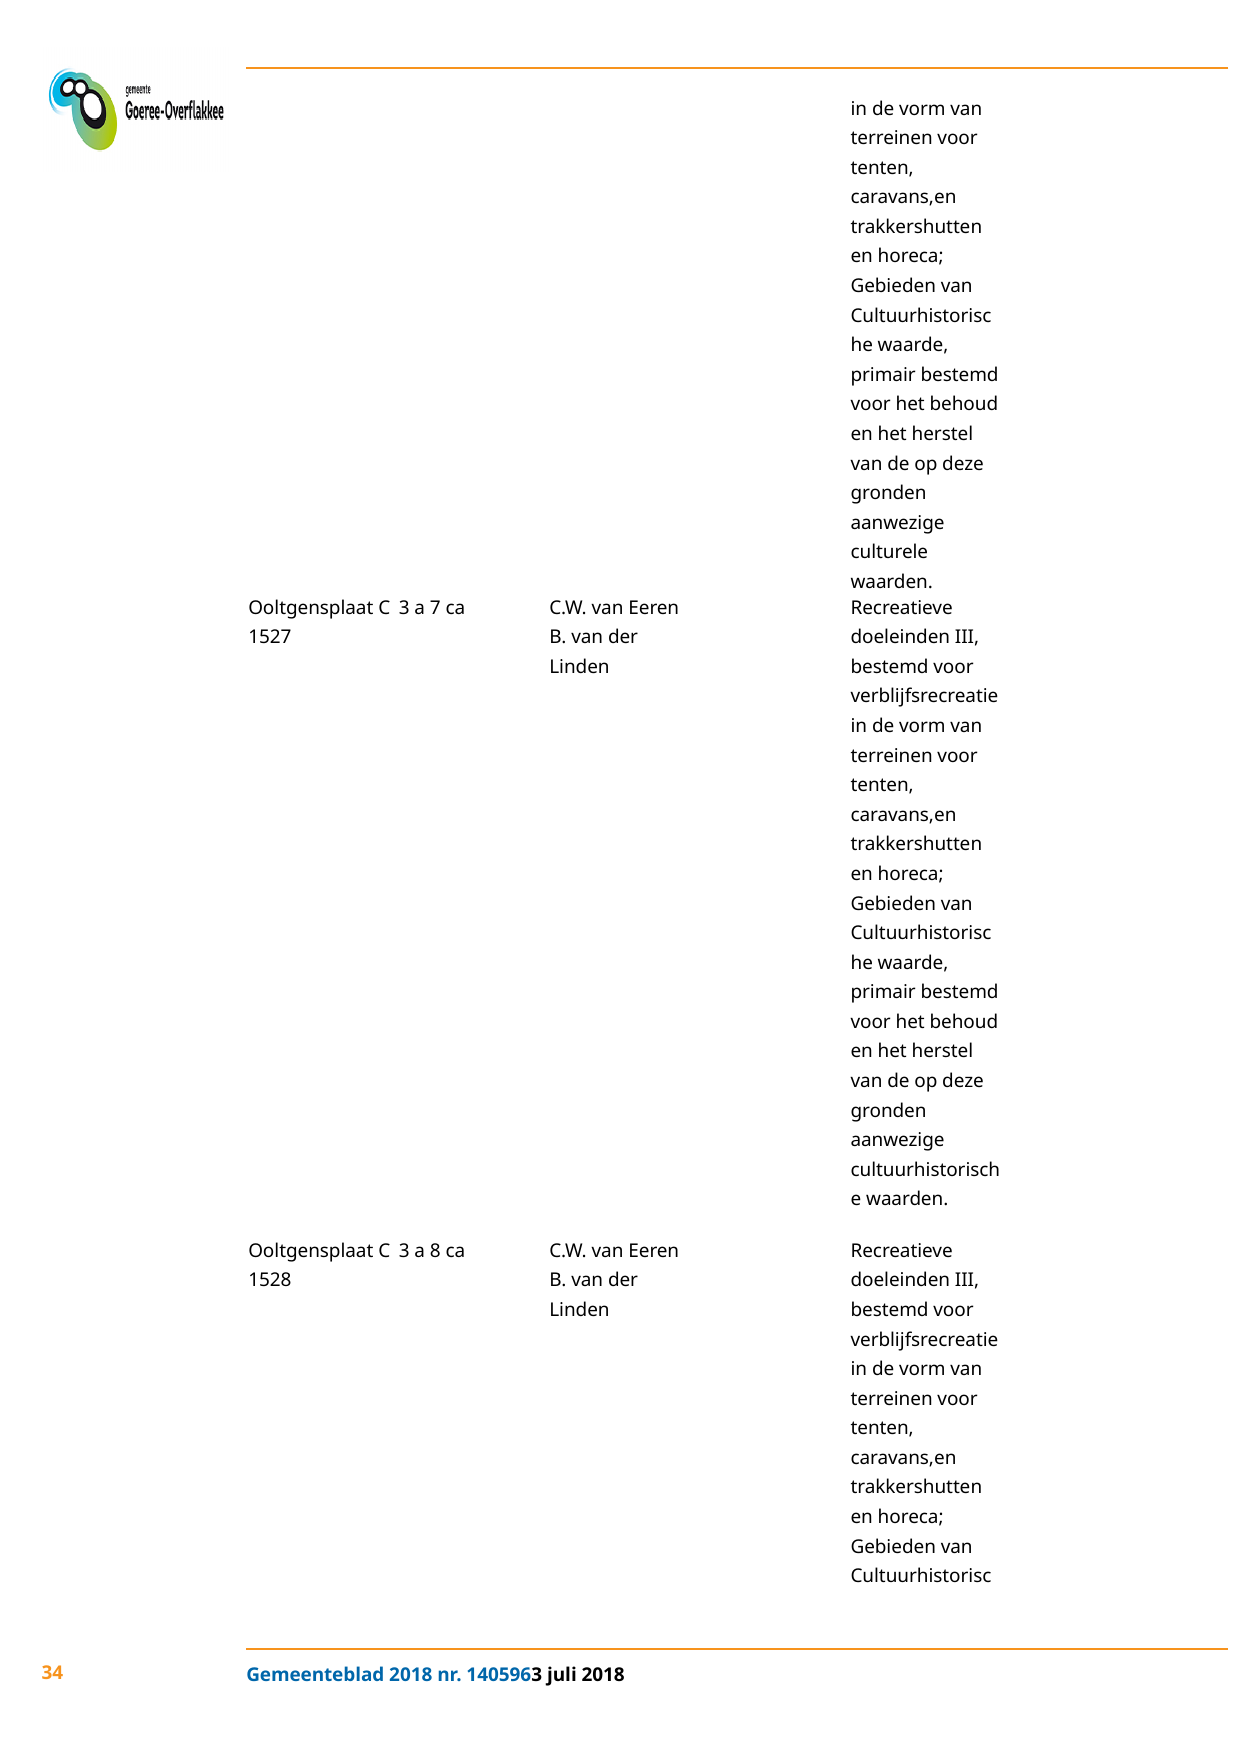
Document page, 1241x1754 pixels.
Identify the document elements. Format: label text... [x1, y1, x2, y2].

table_cell in de vorm van terreinen voor tenten, caravans,en trakkershutten en horeca; Gebieden van Cultuurhistorische waarde, primair bestemd voor het behoud en het herstel van de op deze gronden aanwezige culturele waarden. [850, 95, 1001, 594]
table_cell [248, 1211, 398, 1237]
table_cell [549, 95, 700, 594]
table_cell [1001, 95, 1152, 594]
table_cell [700, 95, 850, 594]
table_cell [1001, 594, 1152, 1211]
table_cell Recreatieve doeleinden III, bestemd voor verblijfsrecreatie in de vorm van terreinen voor tenten, caravans,en trakkershutten en horeca; Gebieden van Cultuurhistorische waarde, primair bestemd voor het behoud en het herstel van de op deze gronden aanwezige cultuurhistorische waarden. [850, 594, 1001, 1211]
table_cell [248, 95, 398, 594]
table_cell Recreatieve doeleinden III, bestemd voor verblijfsrecreatie in de vorm van terreinen voor tenten, caravans,en trakkershutten en horeca; Gebieden van Cultuurhistorisc [850, 1237, 1001, 1588]
table_cell Ooltgensplaat C 1528 [248, 1237, 398, 1588]
table_cell C.W. van Eeren B. van der Linden [549, 1237, 700, 1588]
picture [41, 47, 231, 172]
table_cell [1001, 1237, 1152, 1588]
table_cell 3 a 8 ca [399, 1237, 549, 1588]
table_cell 3 a 7 ca [399, 594, 549, 1211]
table_cell [700, 594, 850, 1211]
table_cell C.W. van Eeren B. van der Linden [549, 594, 700, 1211]
table_cell [700, 1237, 850, 1588]
table_cell Ooltgensplaat C 1527 [248, 594, 398, 1211]
table_cell [399, 95, 549, 594]
